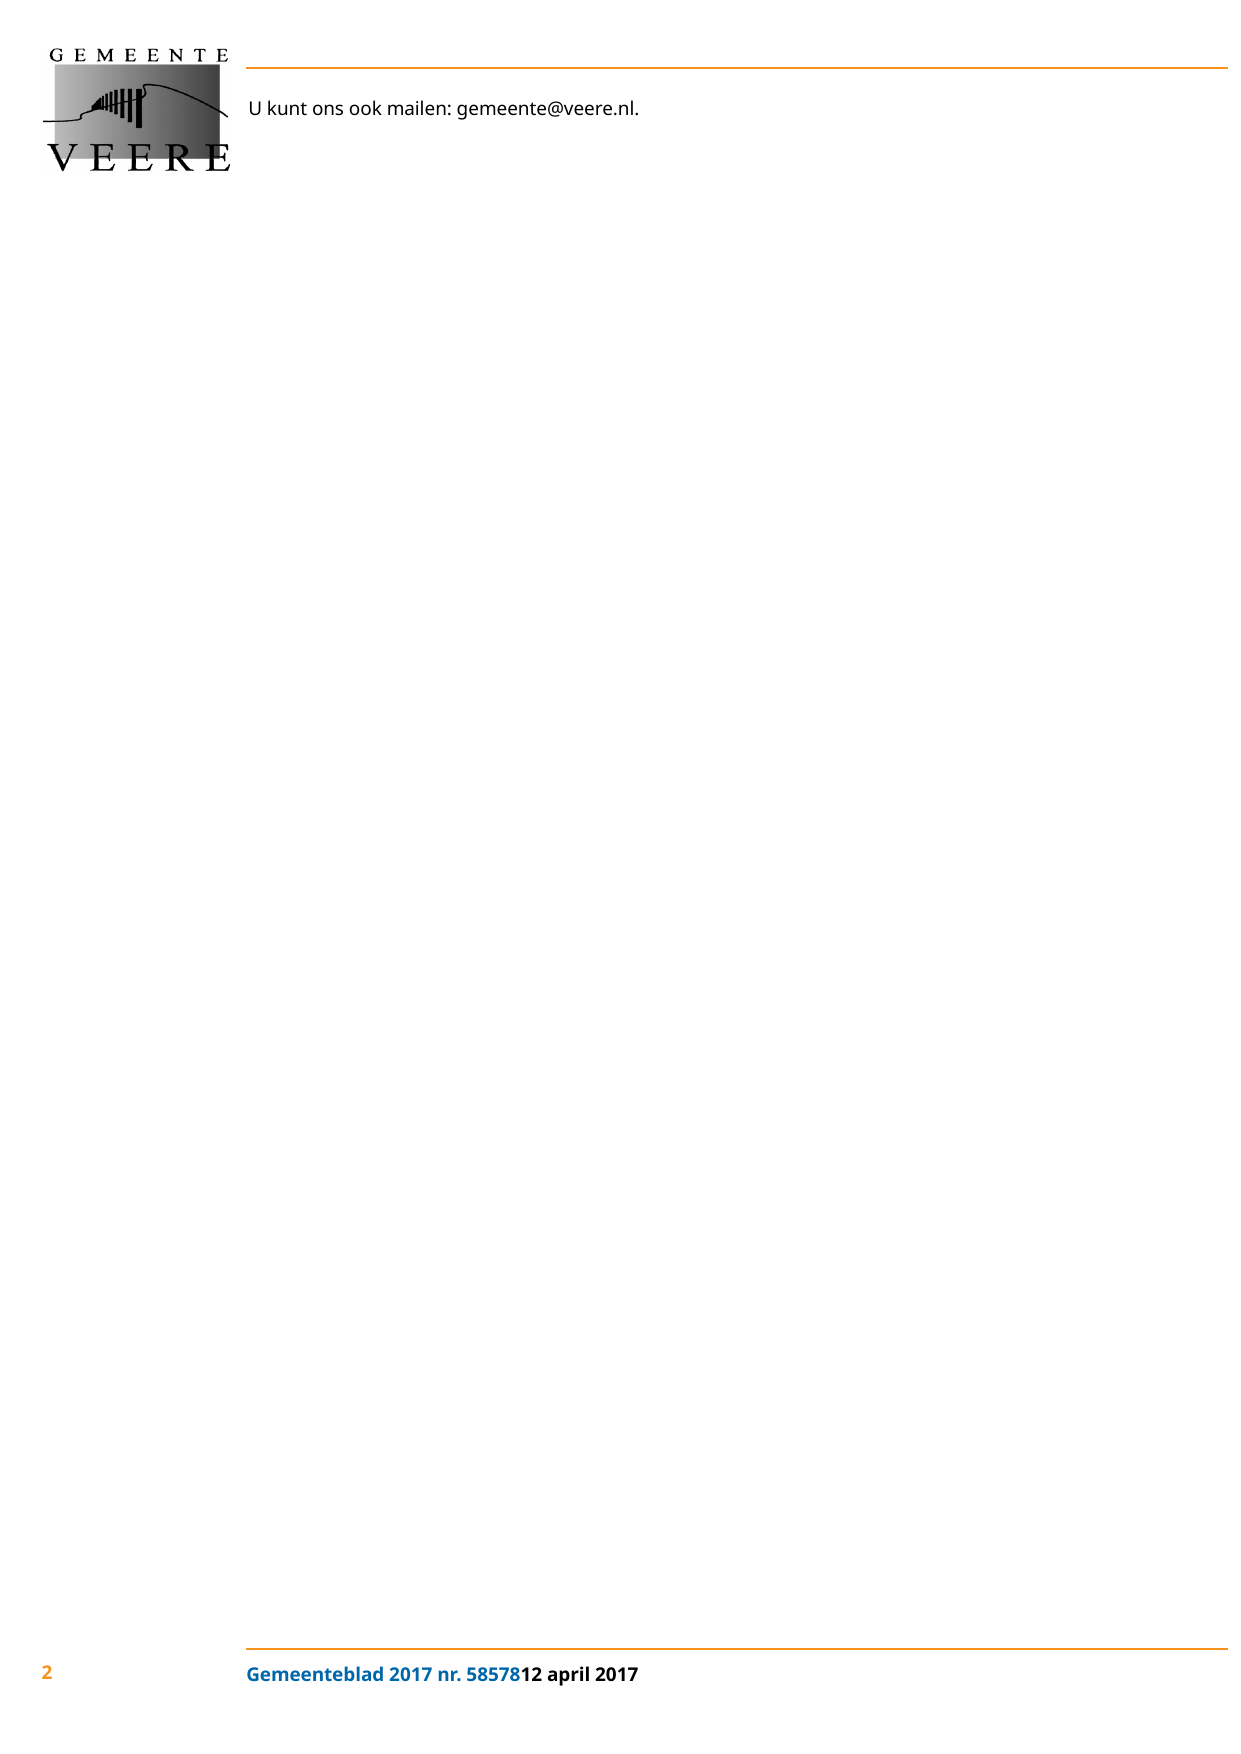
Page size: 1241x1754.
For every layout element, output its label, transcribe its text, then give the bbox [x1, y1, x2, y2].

picture [41, 47, 231, 172]
text U kunt ons ook mailen: gemeente@veere.nl. [248, 95, 1152, 121]
